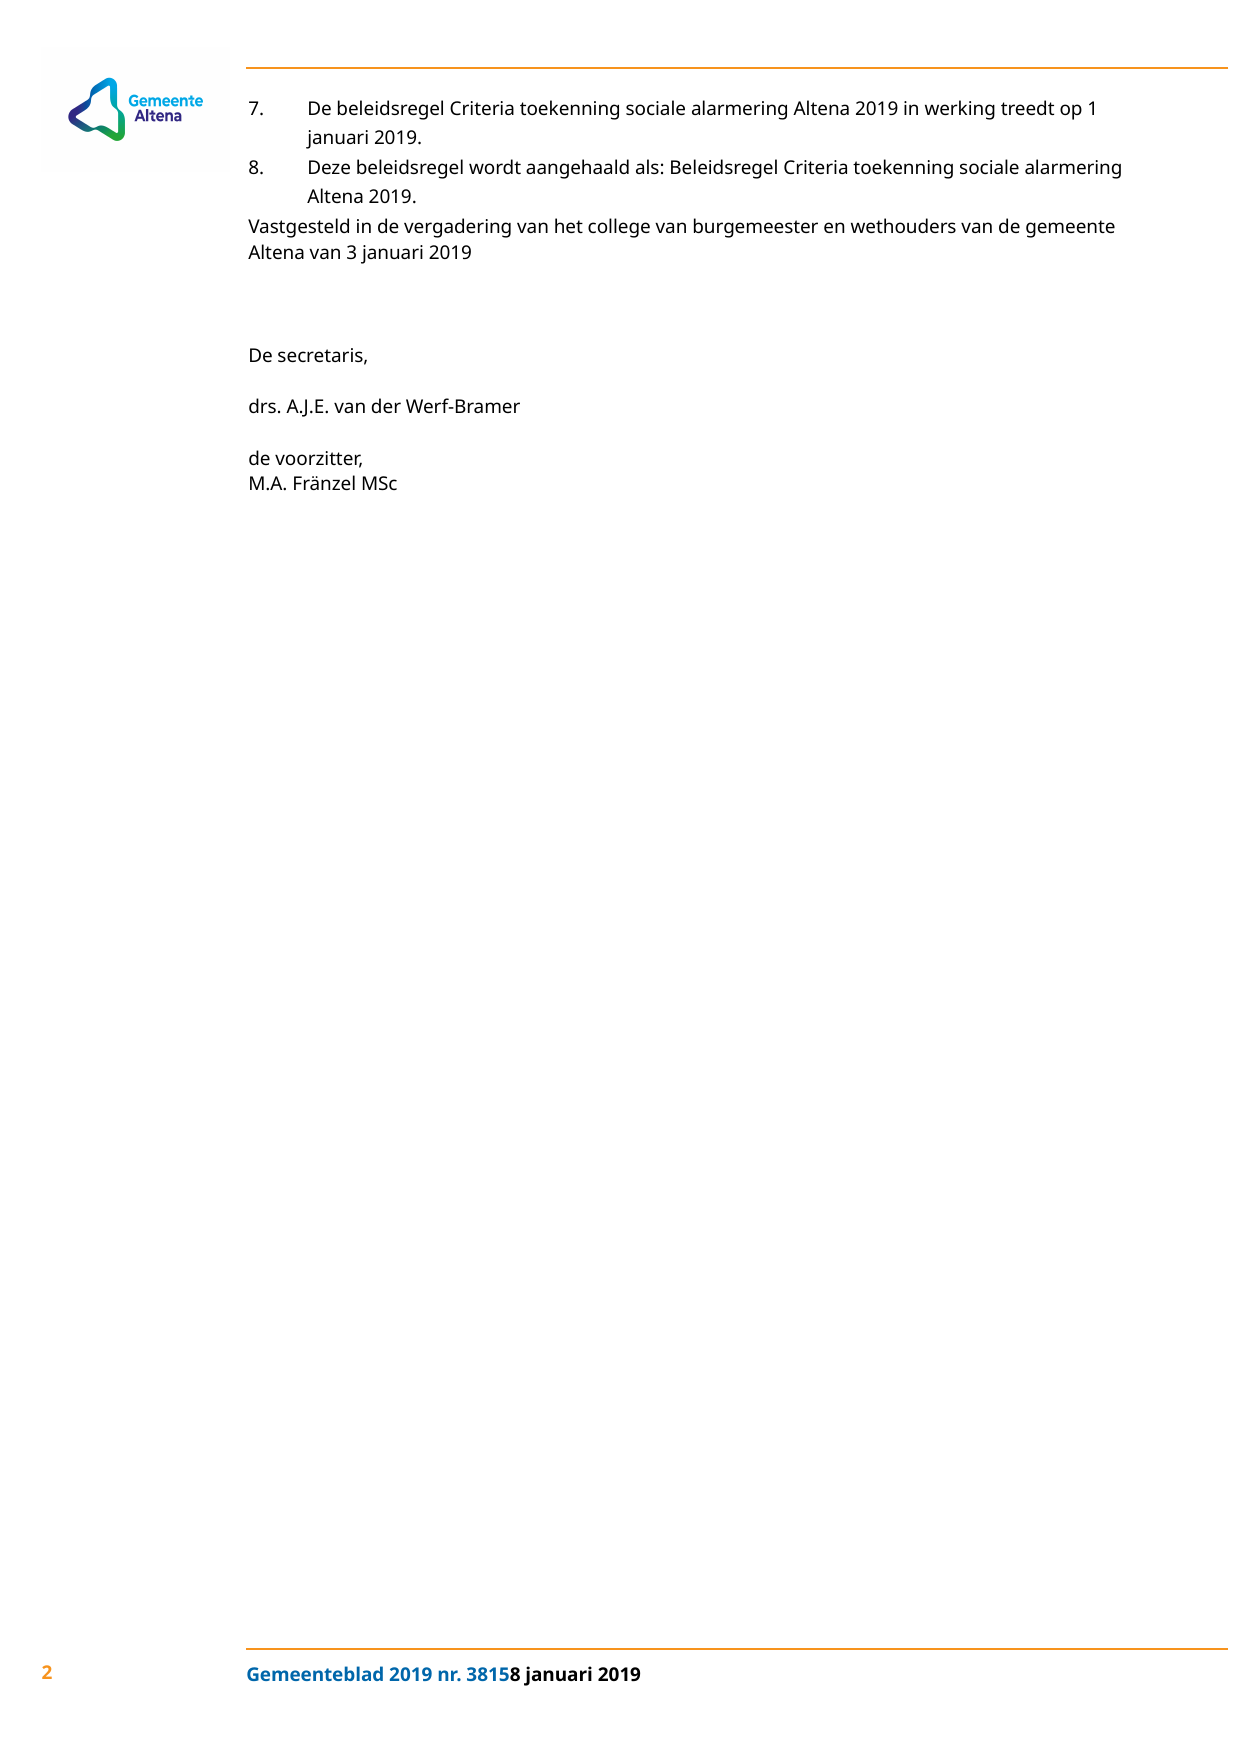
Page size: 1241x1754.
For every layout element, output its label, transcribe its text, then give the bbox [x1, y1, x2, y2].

text Vastgesteld in de vergadering van het college van burgemeester en wethouders van de gemeente Altena van 3 januari 2019 [248, 213, 1152, 264]
list Deze beleidsregel wordt aangehaald als: Beleidsregel Criteria toekenning sociale alarmering Altena 2019. [248, 154, 1152, 209]
picture [41, 47, 231, 172]
text de voorzitter, [248, 445, 1152, 470]
text De secretaris, [248, 342, 1152, 367]
text M.A. Fränzel MSc [248, 470, 1152, 496]
text drs. A.J.E. van der Werf-Bramer [248, 393, 1152, 419]
list De beleidsregel Criteria toekenning sociale alarmering Altena 2019 in werking treedt op 1 januari 2019. [248, 95, 1152, 150]
